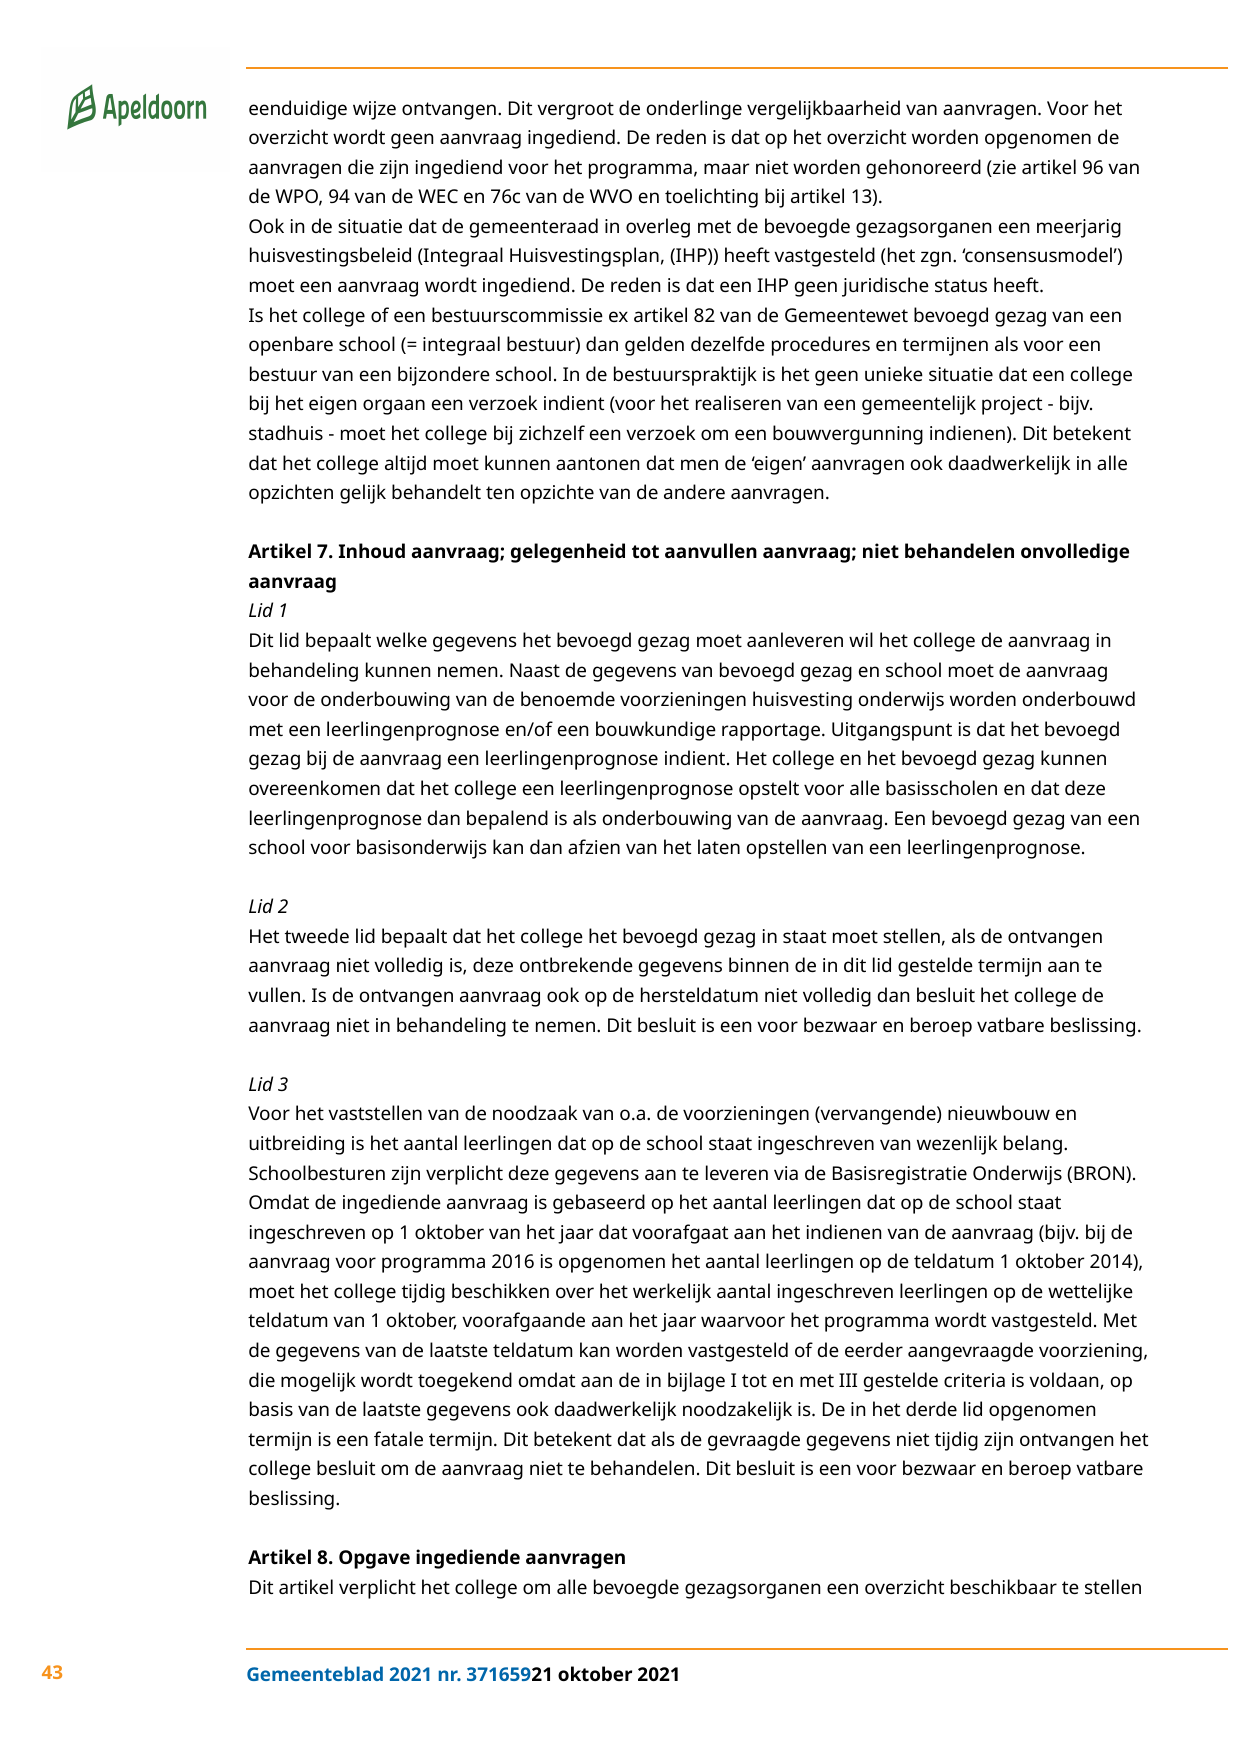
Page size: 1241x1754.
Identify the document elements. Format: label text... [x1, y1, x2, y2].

text Artikel 8. Opgave ingediende aanvragen [248, 1544, 1152, 1570]
text Het tweede lid bepaalt dat het college het bevoegd gezag in staat moet stellen, als de ontvangen aanvraag niet volledig is, deze ontbrekende gegevens binnen de in dit lid gestelde termijn aan te vullen. Is de ontvangen aanvraag ook op de hersteldatum niet volledig dan besluit het college de aanvraag niet in behandeling te nemen. Dit besluit is een voor bezwaar en beroep vatbare beslissing. [248, 923, 1152, 1038]
text Ook in de situatie dat de gemeenteraad in overleg met de bevoegde gezagsorganen een meerjarig huisvestingsbeleid (Integraal Huisvestingsplan, (IHP)) heeft vastgesteld (het zgn. ‘consensusmodel’) moet een aanvraag wordt ingediend. De reden is dat een IHP geen juridische status heeft. [248, 213, 1152, 298]
text Lid 2 [248, 893, 1152, 919]
picture [41, 47, 231, 172]
text Lid 1 [248, 598, 1152, 623]
text Dit artikel verplicht het college om alle bevoegde gezagsorganen een overzicht beschikbaar te stellen [248, 1574, 1152, 1600]
text Voor het vaststellen van de noodzaak van o.a. de voorzieningen (vervangende) nieuwbouw en uitbreiding is het aantal leerlingen dat op de school staat ingeschreven van wezenlijk belang. Schoolbesturen zijn verplicht deze gegevens aan te leveren via de Basisregistratie Onderwijs (BRON). Omdat de ingediende aanvraag is gebaseerd op het aantal leerlingen dat op de school staat ingeschreven op 1 oktober van het jaar dat voorafgaat aan het indienen van de aanvraag (bijv. bij de aanvraag voor programma 2016 is opgenomen het aantal leerlingen op de teldatum 1 oktober 2014), moet het college tijdig beschikken over het werkelijk aantal ingeschreven leerlingen op de wettelijke teldatum van 1 oktober, voorafgaande aan het jaar waarvoor het programma wordt vastgesteld. Met de gegevens van de laatste teldatum kan worden vastgesteld of de eerder aangevraagde voorziening, die mogelijk wordt toegekend omdat aan de in bijlage I tot en met III gestelde criteria is voldaan, op basis van de laatste gegevens ook daadwerkelijk noodzakelijk is. De in het derde lid opgenomen termijn is een fatale termijn. Dit betekent dat als de gevraagde gegevens niet tijdig zijn ontvangen het college besluit om de aanvraag niet te behandelen. Dit besluit is een voor bezwaar en beroep vatbare beslissing. [248, 1101, 1152, 1511]
text Is het college of een bestuurscommissie ex artikel 82 van de Gemeentewet bevoegd gezag van een openbare school (= integraal bestuur) dan gelden dezelfde procedures en termijnen als voor een bestuur van een bijzondere school. In de bestuurspraktijk is het geen unieke situatie dat een college bij het eigen orgaan een verzoek indient (voor het realiseren van een gemeentelijk project - bijv. stadhuis - moet het college bij zichzelf een verzoek om een bouwvergunning indienen). Dit betekent dat het college altijd moet kunnen aantonen dat men de ‘eigen’ aanvragen ook daadwerkelijk in alle opzichten gelijk behandelt ten opzichte van de andere aanvragen. [248, 302, 1152, 505]
text Lid 3 [248, 1071, 1152, 1097]
text eenduidige wijze ontvangen. Dit vergroot de onderlinge vergelijkbaarheid van aanvragen. Voor het overzicht wordt geen aanvraag ingediend. De reden is dat op het overzicht worden opgenomen de aanvragen die zijn ingediend voor het programma, maar niet worden gehonoreerd (zie artikel 96 van de WPO, 94 van de WEC en 76c van de WVO en toelichting bij artikel 13). [248, 95, 1152, 209]
text Dit lid bepaalt welke gegevens het bevoegd gezag moet aanleveren wil het college de aanvraag in behandeling kunnen nemen. Naast de gegevens van bevoegd gezag en school moet de aanvraag voor de onderbouwing van de benoemde voorzieningen huisvesting onderwijs worden onderbouwd met een leerlingenprognose en/of een bouwkundige rapportage. Uitgangspunt is dat het bevoegd gezag bij de aanvraag een leerlingenprognose indient. Het college en het bevoegd gezag kunnen overeenkomen dat het college een leerlingenprognose opstelt voor alle basisscholen en dat deze leerlingenprognose dan bepalend is als onderbouwing van de aanvraag. Een bevoegd gezag van een school voor basisonderwijs kan dan afzien van het laten opstellen van een leerlingenprognose. [248, 627, 1152, 860]
text Artikel 7. Inhoud aanvraag; gelegenheid tot aanvullen aanvraag; niet behandelen onvolledige aanvraag [248, 538, 1152, 594]
